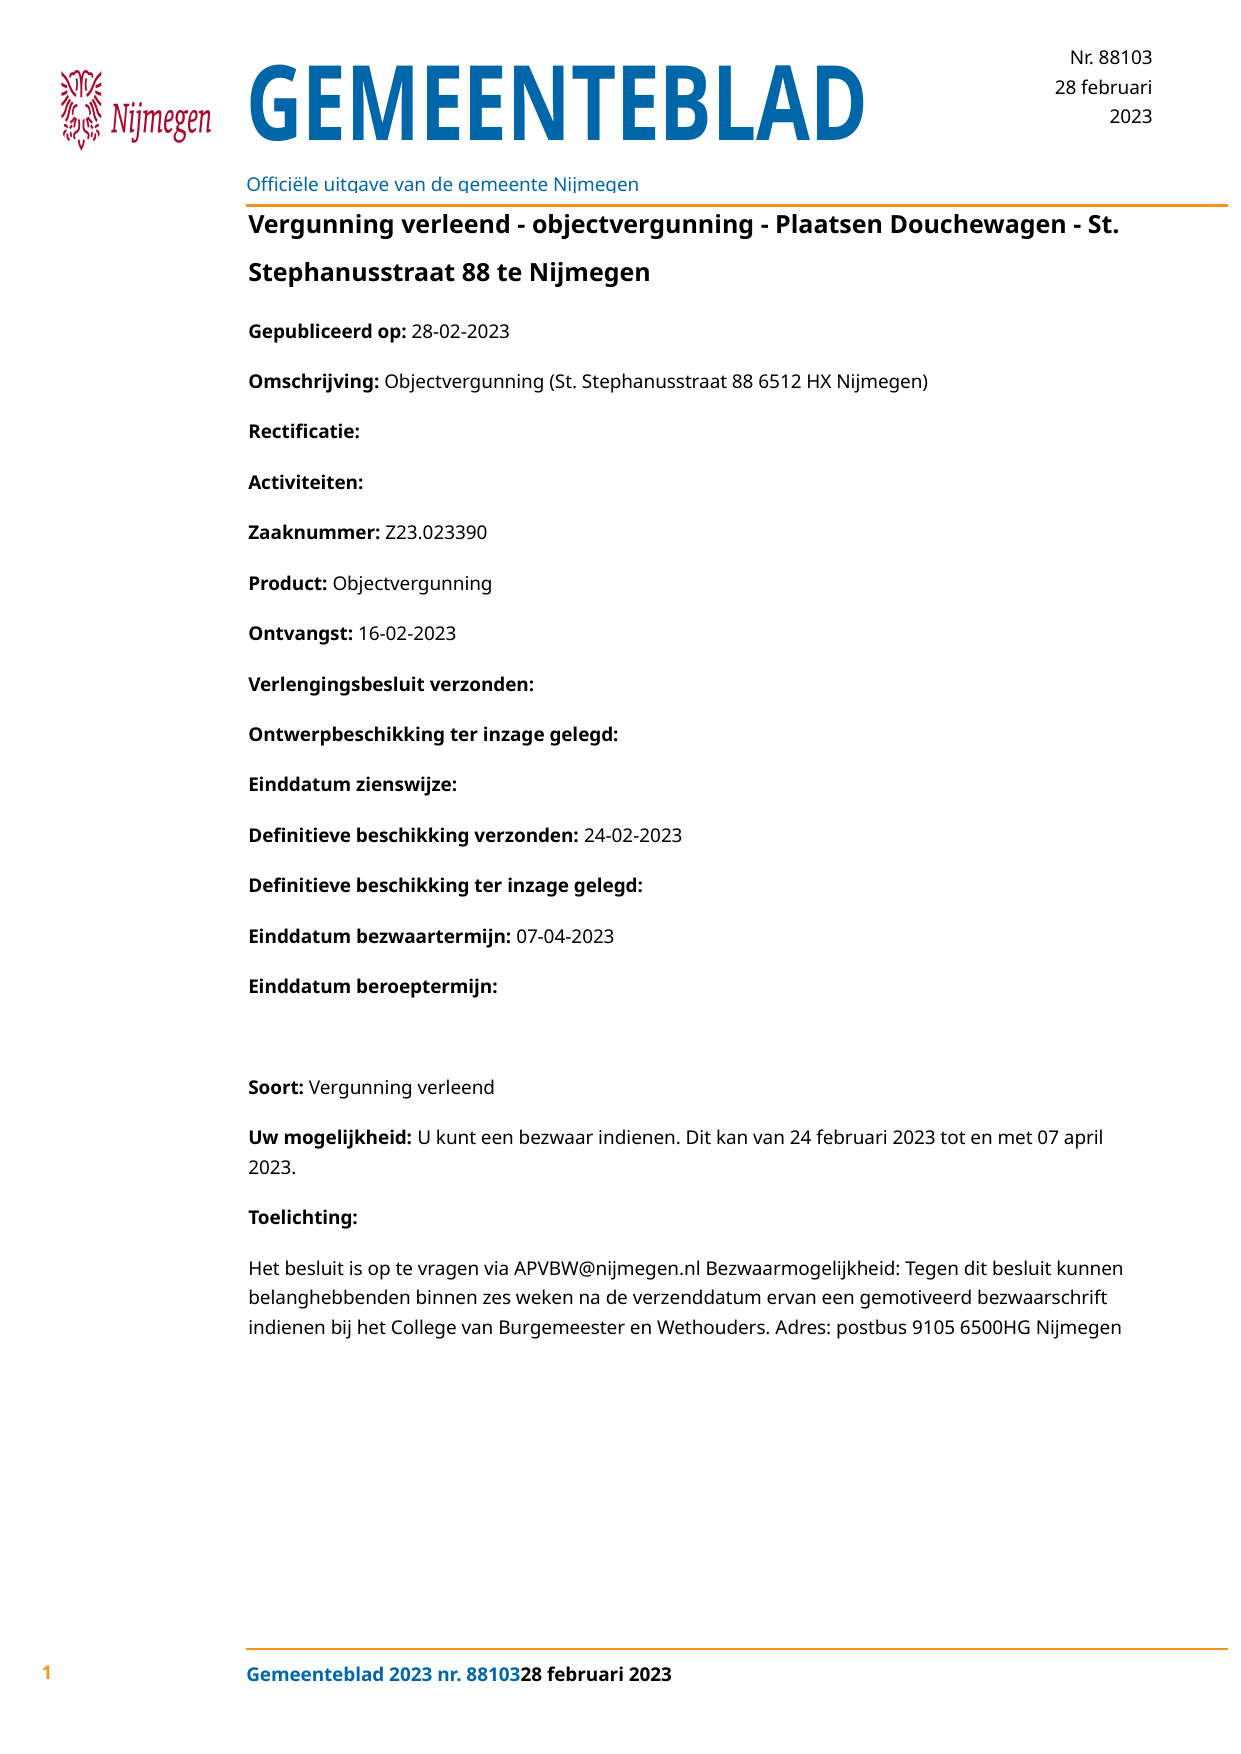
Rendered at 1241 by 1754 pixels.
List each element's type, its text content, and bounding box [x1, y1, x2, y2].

text Ontvangst: 16-02-2023 [248, 620, 1152, 646]
text Product: Objectvergunning [248, 570, 1152, 596]
text Ontwerpbeschikking ter inzage gelegd: [248, 721, 1152, 747]
text Einddatum beroeptermijn: [248, 973, 1152, 999]
text Soort: Vergunning verleend [248, 1074, 1152, 1100]
text Definitieve beschikking ter inzage gelegd: [248, 872, 1152, 898]
text Gepubliceerd op: 28-02-2023 [248, 318, 1152, 344]
text Vergunning verleend - objectvergunning - Plaatsen Douchewagen - St. Stephanusstraat 88 te Nijmegen [248, 207, 1152, 288]
text Het besluit is op te vragen via APVBW@nijmegen.nl Bezwaarmogelijkheid: Tegen dit besluit kunnen belanghebbenden binnen zes weken na de verzenddatum ervan een gemotiveerd bezwaarschrift indienen bij het College van Burgemeester en Wethouders. Adres: postbus 9105 6500HG Nijmegen [248, 1255, 1152, 1340]
text Activiteiten: [248, 469, 1152, 495]
text Einddatum zienswijze: [248, 772, 1152, 797]
picture [41, 47, 231, 172]
text Verlengingsbesluit verzonden: [248, 671, 1152, 697]
text Toelichting: [248, 1204, 1152, 1230]
text Omschrijving: Objectvergunning (St. Stephanusstraat 88 6512 HX Nijmegen) [248, 368, 1152, 394]
text Uw mogelijkheid: U kunt een bezwaar indienen. Dit kan van 24 februari 2023 tot en met 07 april 2023. [248, 1124, 1152, 1180]
text Rectificatie: [248, 419, 1152, 444]
text Zaaknummer: Z23.023390 [248, 519, 1152, 545]
text Definitieve beschikking verzonden: 24-02-2023 [248, 822, 1152, 848]
text Einddatum bezwaartermijn: 07-04-2023 [248, 923, 1152, 949]
